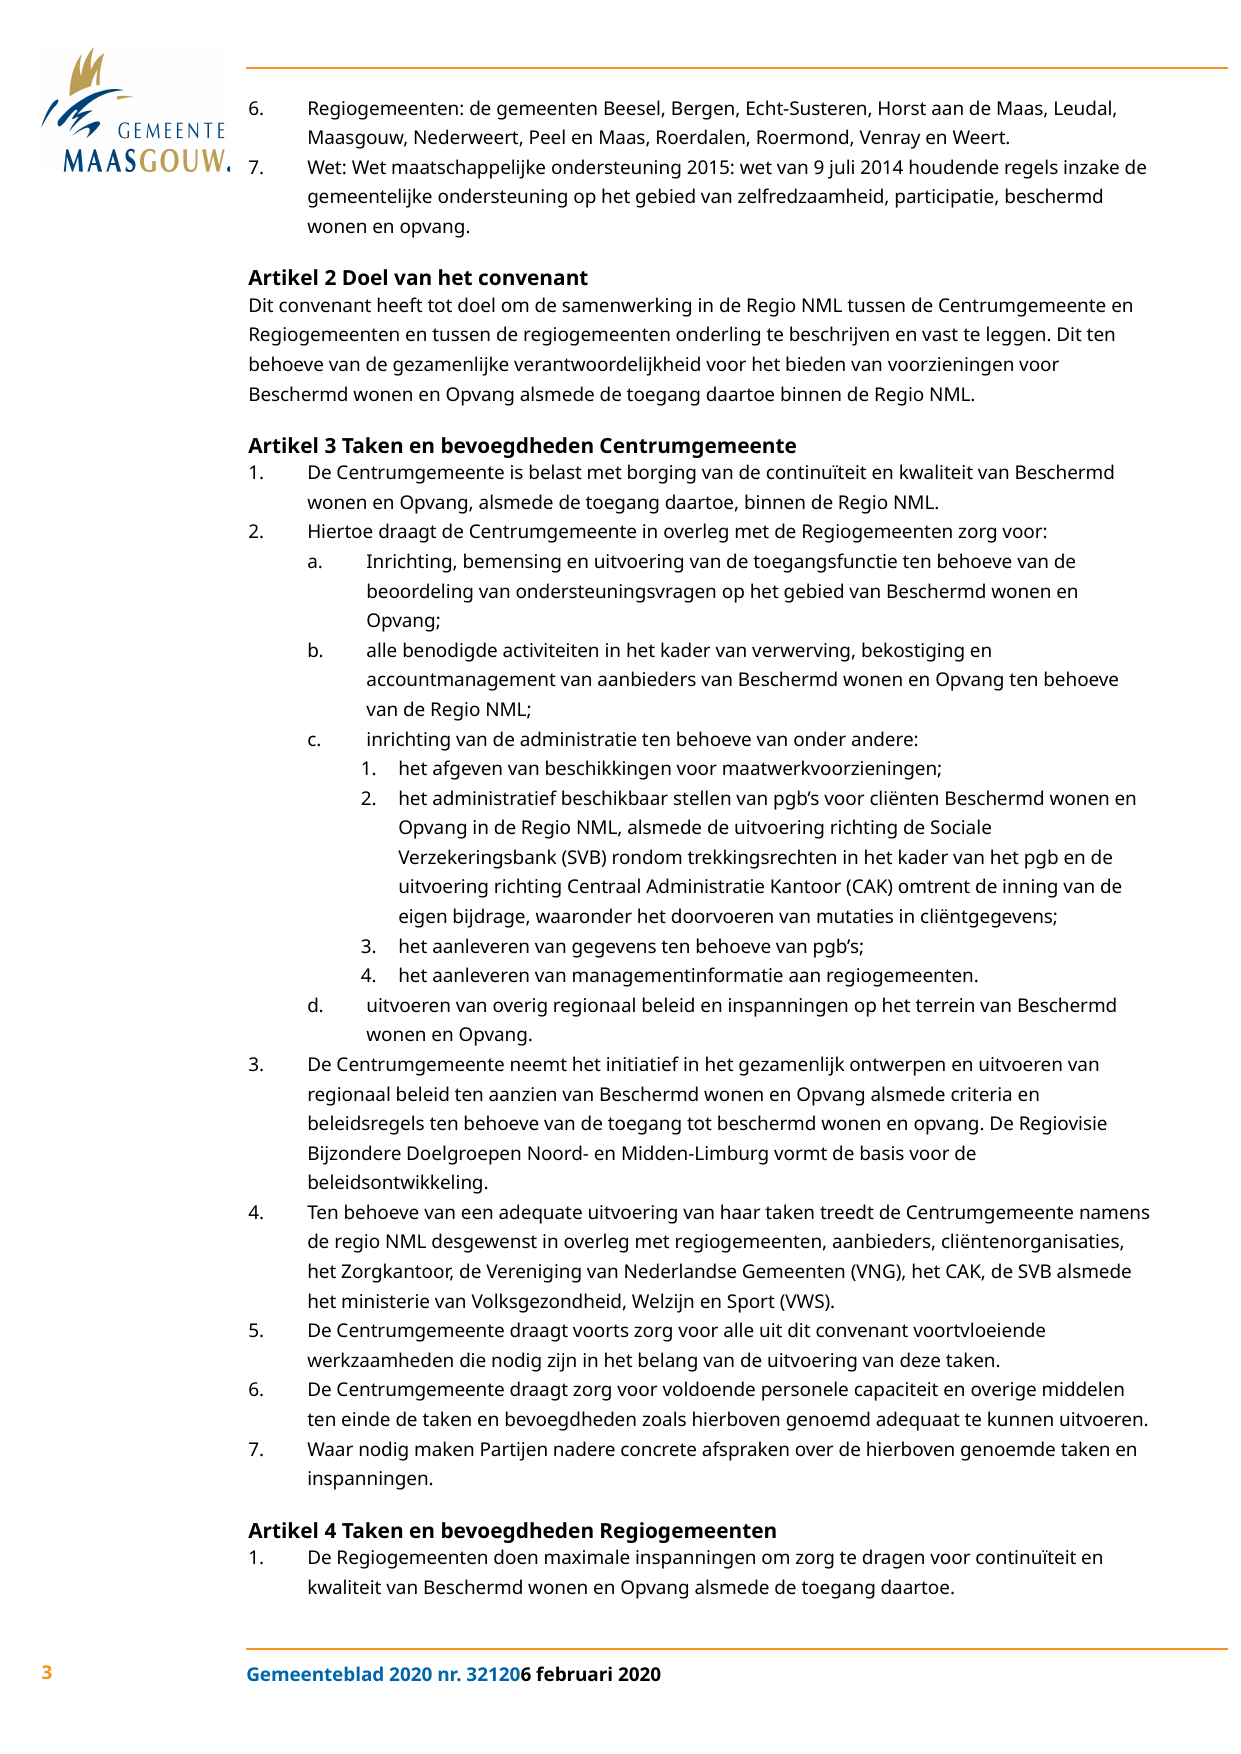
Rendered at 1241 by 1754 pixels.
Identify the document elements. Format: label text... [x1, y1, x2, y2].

picture [41, 47, 231, 172]
list De Regiogemeenten doen maximale inspanningen om zorg te dragen voor continuïteit en kwaliteit van Beschermd wonen en Opvang alsmede de toegang daartoe. [248, 1544, 1152, 1599]
list het aanleveren van gegevens ten behoeve van pgb’s; [361, 933, 1152, 959]
list Wet: Wet maatschappelijke ondersteuning 2015: wet van 9 juli 2014 houdende regels inzake de gemeentelijke ondersteuning op het gebied van zelfredzaamheid, participatie, beschermd wonen en opvang. [248, 154, 1152, 239]
list Waar nodig maken Partijen nadere concrete afspraken over de hierboven genoemde taken en inspanningen. [248, 1436, 1152, 1491]
text Artikel 2 Doel van het convenant [248, 263, 1152, 292]
text Artikel 3 Taken en bevoegdheden Centrumgemeente [248, 431, 1152, 459]
list De Centrumgemeente draagt voorts zorg voor alle uit dit convenant voortvloeiende werkzaamheden die nodig zijn in het belang van de uitvoering van deze taken. [248, 1317, 1152, 1373]
list het afgeven van beschikkingen voor maatwerkvoorzieningen; [361, 755, 1152, 781]
list uitvoeren van overig regionaal beleid en inspanningen op het terrein van Beschermd wonen en Opvang. [307, 992, 1152, 1047]
list De Centrumgemeente draagt zorg voor voldoende personele capaciteit en overige middelen ten einde de taken en bevoegdheden zoals hierboven genoemd adequaat te kunnen uitvoeren. [248, 1377, 1152, 1432]
list Hiertoe draagt de Centrumgemeente in overleg met de Regiogemeenten zorg voor: [248, 519, 1152, 544]
text Artikel 4 Taken en bevoegdheden Regiogemeenten [248, 1516, 1152, 1544]
list alle benodigde activiteiten in het kader van verwerving, bekostiging en accountmanagement van aanbieders van Beschermd wonen en Opvang ten behoeve van de Regio NML; [307, 637, 1152, 722]
list inrichting van de administratie ten behoeve van onder andere: [307, 726, 1152, 752]
list het aanleveren van managementinformatie aan regiogemeenten. [361, 962, 1152, 988]
list De Centrumgemeente is belast met borging van de continuïteit en kwaliteit van Beschermd wonen en Opvang, alsmede de toegang daartoe, binnen de Regio NML. [248, 459, 1152, 515]
list Inrichting, bemensing en uitvoering van de toegangsfunctie ten behoeve van de beoordeling van ondersteuningsvragen op het gebied van Beschermd wonen en Opvang; [307, 548, 1152, 633]
list Ten behoeve van een adequate uitvoering van haar taken treedt de Centrumgemeente namens de regio NML desgewenst in overleg met regiogemeenten, aanbieders, cliëntenorganisaties, het Zorgkantoor, de Vereniging van Nederlandse Gemeenten (VNG), het CAK, de SVB alsmede het ministerie van Volksgezondheid, Welzijn en Sport (VWS). [248, 1199, 1152, 1314]
text Dit convenant heeft tot doel om de samenwerking in de Regio NML tussen de Centrumgemeente en Regiogemeenten en tussen de regiogemeenten onderling te beschrijven en vast te leggen. Dit ten behoeve van de gezamenlijke verantwoordelijkheid voor het bieden van voorzieningen voor Beschermd wonen en Opvang alsmede de toegang daartoe binnen de Regio NML. [248, 292, 1152, 406]
list het administratief beschikbaar stellen van pgb’s voor cliënten Beschermd wonen en Opvang in de Regio NML, alsmede de uitvoering richting de Sociale Verzekeringsbank (SVB) rondom trekkingsrechten in het kader van het pgb en de uitvoering richting Centraal Administratie Kantoor (CAK) omtrent de inning van de eigen bijdrage, waaronder het doorvoeren van mutaties in cliëntgegevens; [361, 785, 1152, 929]
list De Centrumgemeente neemt het initiatief in het gezamenlijk ontwerpen en uitvoeren van regionaal beleid ten aanzien van Beschermd wonen en Opvang alsmede criteria en beleidsregels ten behoeve van de toegang tot beschermd wonen en opvang. De Regiovisie Bijzondere Doelgroepen Noord- en Midden-Limburg vormt de basis voor de beleidsontwikkeling. [248, 1051, 1152, 1195]
list Regiogemeenten: de gemeenten Beesel, Bergen, Echt-Susteren, Horst aan de Maas, Leudal, Maasgouw, Nederweert, Peel en Maas, Roerdalen, Roermond, Venray en Weert. [248, 95, 1152, 150]
